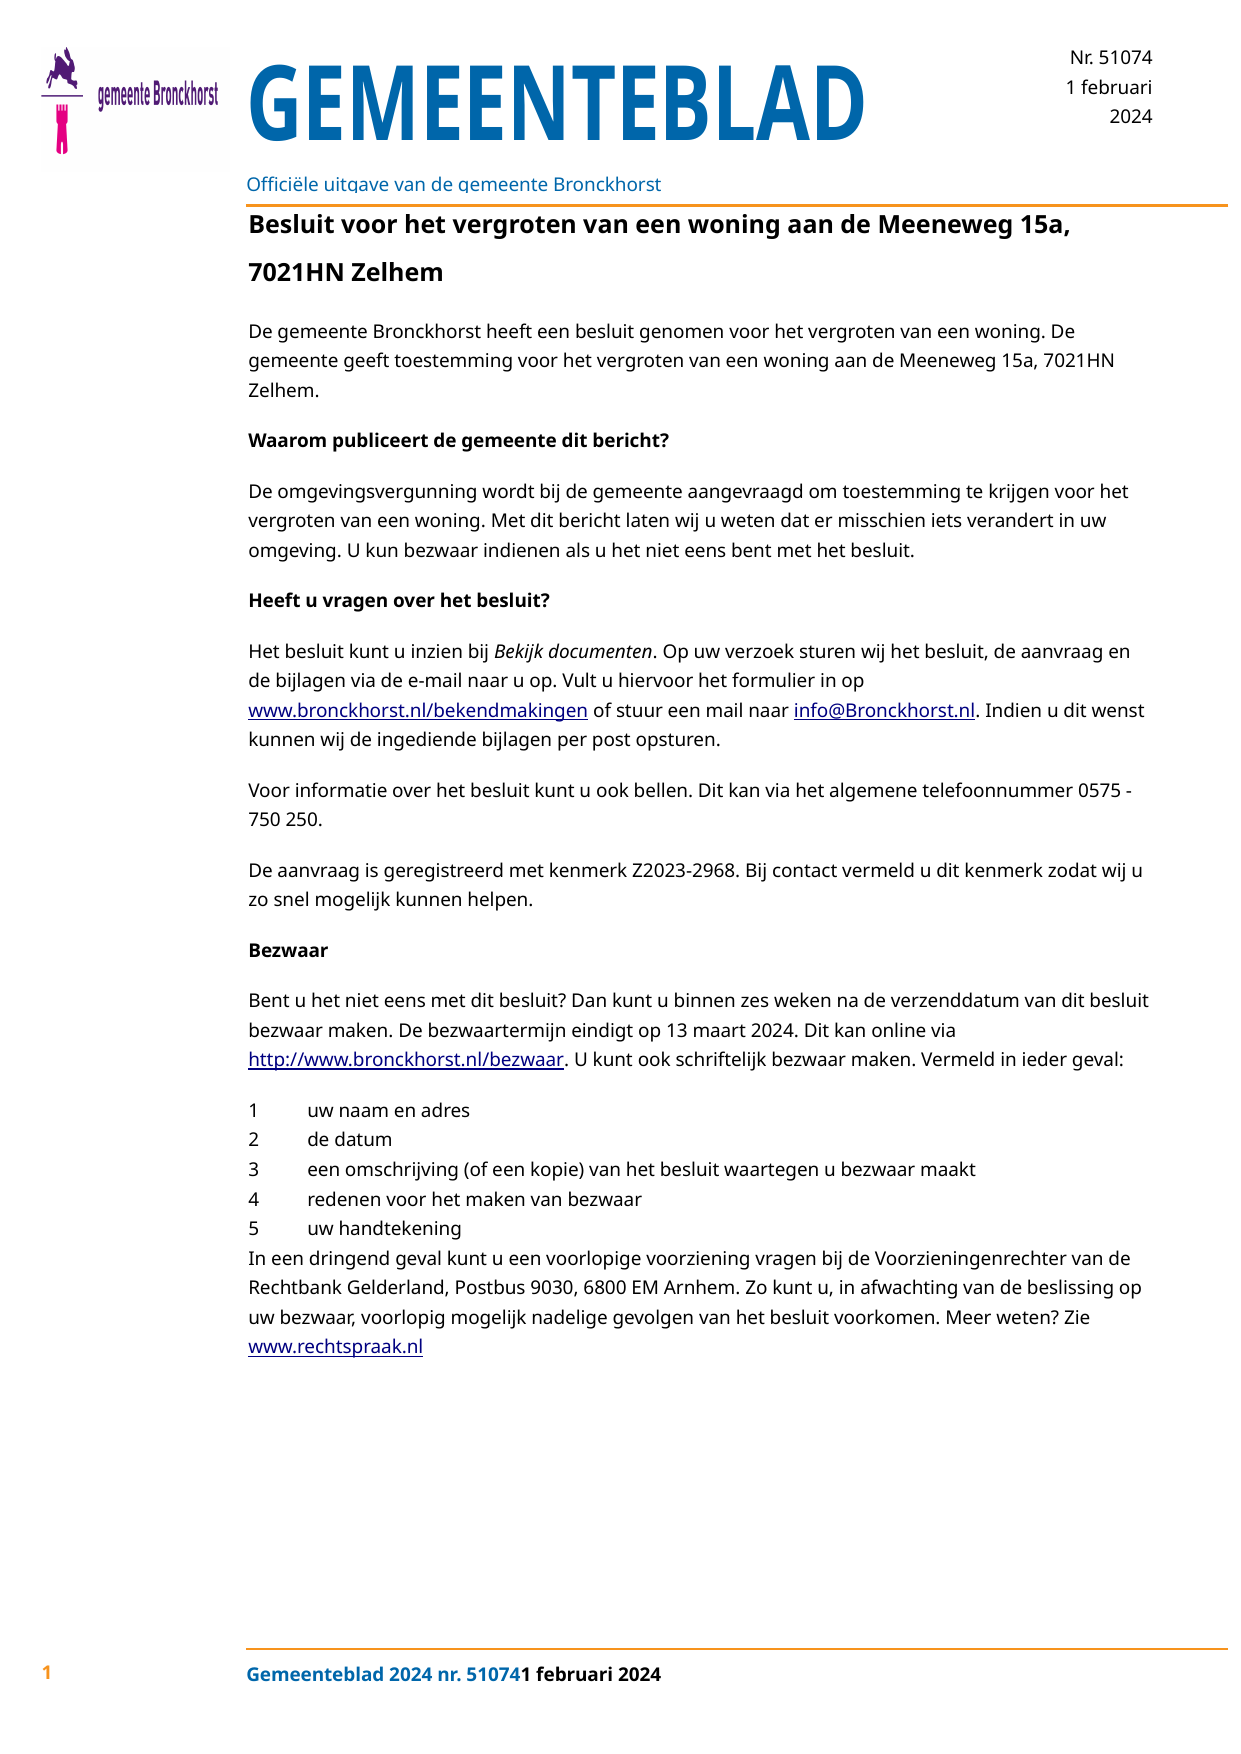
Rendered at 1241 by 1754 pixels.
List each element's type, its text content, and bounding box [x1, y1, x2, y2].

text In een dringend geval kunt u een voorlopige voorziening vragen bij de Voorzieningenrechter van de Rechtbank Gelderland, Postbus 9030, 6800 EM Arnhem. Zo kunt u, in afwachting van de beslissing op uw bezwaar, voorlopig mogelijk nadelige gevolgen van het besluit voorkomen. Meer weten? Zie www.rechtspraak.nl [248, 1245, 1152, 1359]
text De gemeente Bronckhorst heeft een besluit genomen voor het vergroten van een woning. De gemeente geeft toestemming voor het vergroten van een woning aan de Meeneweg 15a, 7021HN Zelhem. [248, 318, 1152, 403]
list de datum [248, 1127, 1152, 1152]
text De omgevingsvergunning wordt bij de gemeente aangevraagd om toestemming te krijgen voor het vergroten van een woning. Met dit bericht laten wij u weten dat er misschien iets verandert in uw omgeving. U kun bezwaar indienen als u het niet eens bent met het besluit. [248, 478, 1152, 563]
text De aanvraag is geregistreerd met kenmerk Z2023-2968. Bij contact vermeld u dit kenmerk zodat wij u zo snel mogelijk kunnen helpen. [248, 857, 1152, 912]
text Voor informatie over het besluit kunt u ook bellen. Dit kan via het algemene telefoonnummer 0575 - 750 250. [248, 777, 1152, 832]
text Heeft u vragen over het besluit? [248, 587, 1152, 613]
text Bent u het niet eens met dit besluit? Dan kunt u binnen zes weken na de verzenddatum van dit besluit bezwaar maken. De bezwaartermijn eindigt op 13 maart 2024. Dit kan online via http://www.bronckhorst.nl/bezwaar. U kunt ook schriftelijk bezwaar maken. Vermeld in ieder geval: [248, 987, 1152, 1072]
text Het besluit kunt u inzien bij Bekijk documenten. Op uw verzoek sturen wij het besluit, de aanvraag en de bijlagen via de e-mail naar u op. Vult u hiervoor het formulier in op www.bronckhorst.nl/bekendmakingen of stuur een mail naar info@Bronckhorst.nl. Indien u dit wenst kunnen wij de ingediende bijlagen per post opsturen. [248, 638, 1152, 752]
text Waarom publiceert de gemeente dit bericht? [248, 427, 1152, 453]
list uw naam en adres [248, 1097, 1152, 1123]
list redenen voor het maken van bezwaar [248, 1186, 1152, 1212]
list uw handtekening [248, 1215, 1152, 1241]
list een omschrijving (of een kopie) van het besluit waartegen u bezwaar maakt [248, 1156, 1152, 1182]
text Besluit voor het vergroten van een woning aan de Meeneweg 15a, 7021HN Zelhem [248, 207, 1152, 288]
picture [41, 47, 231, 172]
text Bezwaar [248, 937, 1152, 963]
